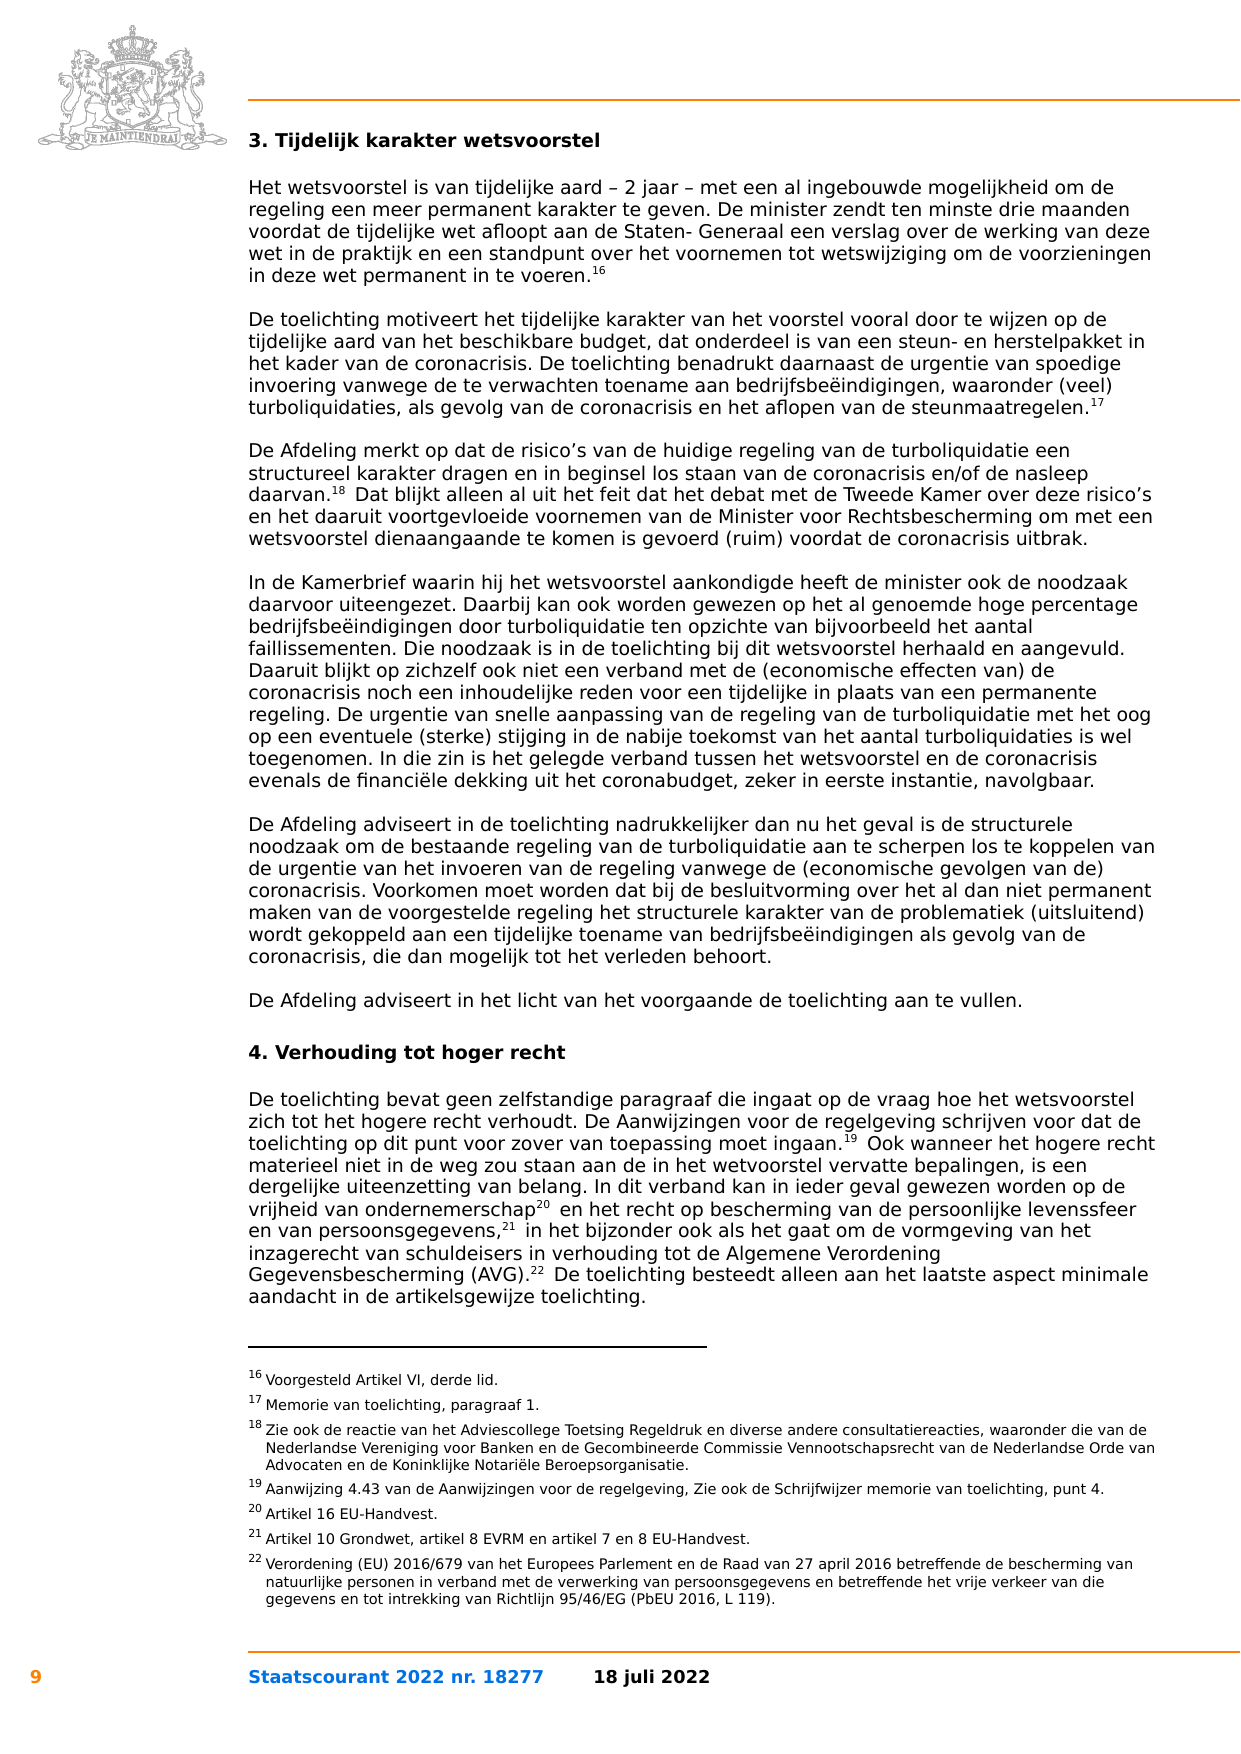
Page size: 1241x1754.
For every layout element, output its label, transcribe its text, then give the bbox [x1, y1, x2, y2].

picture [38, 25, 227, 150]
text Verordening (EU) 2016/679 van het Europees Parlement en de Raad van 27 april 2016 betreffende de bescherming van natuurlijke personen in verband met de verwerking van persoonsgegevens en betreffende het vrije verkeer van die gegevens en tot intrekking van Richtlijn 95/46/EG (PbEU 2016, L 119). [248, 1552, 1163, 1608]
text De toelichting bevat geen zelfstandige paragraaf die ingaat op de vraag hoe het wetsvoorstel zich tot het hogere recht verhoudt. De Aanwijzingen voor de regelgeving schrijven voor dat de toelichting op dit punt voor zover van toepassing moet ingaan. Ook wanneer het hogere recht materieel niet in de weg zou staan aan de in het wetvoorstel vervatte bepalingen, is een dergelijke uiteenzetting van belang. In dit verband kan in ieder geval gewezen worden op de vrijheid van ondernemerschap en het recht op bescherming van de persoonlijke levenssfeer en van persoonsgegevens, in het bijzonder ook als het gaat om de vormgeving van het inzagerecht van schuldeisers in verhouding tot de Algemene Verordening Gegevensbescherming (AVG). De toelichting besteedt alleen aan het laatste aspect minimale aandacht in de artikelsgewijze toelichting. [248, 1088, 1163, 1308]
text Artikel 10 Grondwet, artikel 8 EVRM en artikel 7 en 8 EU-Handvest. [248, 1527, 1163, 1549]
text De Afdeling adviseert in de toelichting nadrukkelijker dan nu het geval is de structurele noodzaak om de bestaande regeling van de turboliquidatie aan te scherpen los te koppelen van de urgentie van het invoeren van de regeling vanwege de (economische gevolgen van de) coronacrisis. Voorkomen moet worden dat bij de besluitvorming over het al dan niet permanent maken van de voorgestelde regeling het structurele karakter van de problematiek (uitsluitend) wordt gekoppeld aan een tijdelijke toename van bedrijfsbeëindigingen als gevolg van de coronacrisis, die dan mogelijk tot het verleden behoort. [248, 814, 1163, 968]
text De Afdeling adviseert in het licht van het voorgaande de toelichting aan te vullen. [248, 989, 1163, 1012]
text Aanwijzing 4.43 van de Aanwijzingen voor de regelgeving, Zie ook de Schrijfwijzer memorie van toelichting, punt 4. [248, 1477, 1163, 1499]
text Het wetsvoorstel is van tijdelijke aard – 2 jaar – met een al ingebouwde mogelijkheid om de regeling een meer permanent karakter te geven. De minister zendt ten minste drie maanden voordat de tijdelijke wet afloopt aan de Staten- Generaal een verslag over de werking van deze wet in de praktijk en een standpunt over het voornemen tot wetswijziging om de voorzieningen in deze wet permanent in te voeren. [248, 177, 1163, 287]
text Voorgesteld Artikel VI, derde lid. [248, 1368, 1163, 1390]
text De Afdeling merkt op dat de risico’s van de huidige regeling van de turboliquidatie een structureel karakter dragen en in beginsel los staan van de coronacrisis en/of de nasleep daarvan. Dat blijkt alleen al uit het feit dat het debat met de Tweede Kamer over deze risico’s en het daaruit voortgevloeide voornemen van de Minister voor Rechtsbescherming om met een wetsvoorstel dienaangaande te komen is gevoerd (ruim) voordat de coronacrisis uitbrak. [248, 440, 1163, 550]
text Artikel 16 EU-Handvest. [248, 1502, 1163, 1524]
subtitle 4. Verhouding tot hoger recht [248, 1042, 1163, 1063]
text In de Kamerbrief waarin hij het wetsvoorstel aankondigde heeft de minister ook de noodzaak daarvoor uiteengezet. Daarbij kan ook worden gewezen op het al genoemde hoge percentage bedrijfsbeëindigingen door turboliquidatie ten opzichte van bijvoorbeeld het aantal faillissementen. Die noodzaak is in de toelichting bij dit wetsvoorstel herhaald en aangevuld. Daaruit blijkt op zichzelf ook niet een verband met de (economische effecten van) de coronacrisis noch een inhoudelijke reden voor een tijdelijke in plaats van een permanente regeling. De urgentie van snelle aanpassing van de regeling van de turboliquidatie met het oog op een eventuele (sterke) stijging in de nabije toekomst van het aantal turboliquidaties is wel toegenomen. In die zin is het gelegde verband tussen het wetsvoorstel en de coronacrisis evenals de financiële dekking uit het coronabudget, zeker in eerste instantie, navolgbaar. [248, 572, 1163, 792]
subtitle 3. Tijdelijk karakter wetsvoorstel [248, 130, 1163, 152]
text De toelichting motiveert het tijdelijke karakter van het voorstel vooral door te wijzen op de tijdelijke aard van het beschikbare budget, dat onderdeel is van een steun- en herstelpakket in het kader van de coronacrisis. De toelichting benadrukt daarnaast de urgentie van spoedige invoering vanwege de te verwachten toename aan bedrijfsbeëindigingen, waaronder (veel) turboliquidaties, als gevolg van de coronacrisis en het aflopen van de steunmaatregelen. [248, 309, 1163, 418]
text Zie ook de reactie van het Adviescollege Toetsing Regeldruk en diverse andere consultatiereacties, waaronder die van de Nederlandse Vereniging voor Banken en de Gecombineerde Commissie Vennootschapsrecht van de Nederlandse Orde van Advocaten en de Koninklijke Notariële Beroepsorganisatie. [248, 1418, 1163, 1474]
text Memorie van toelichting, paragraaf 1. [248, 1393, 1163, 1415]
